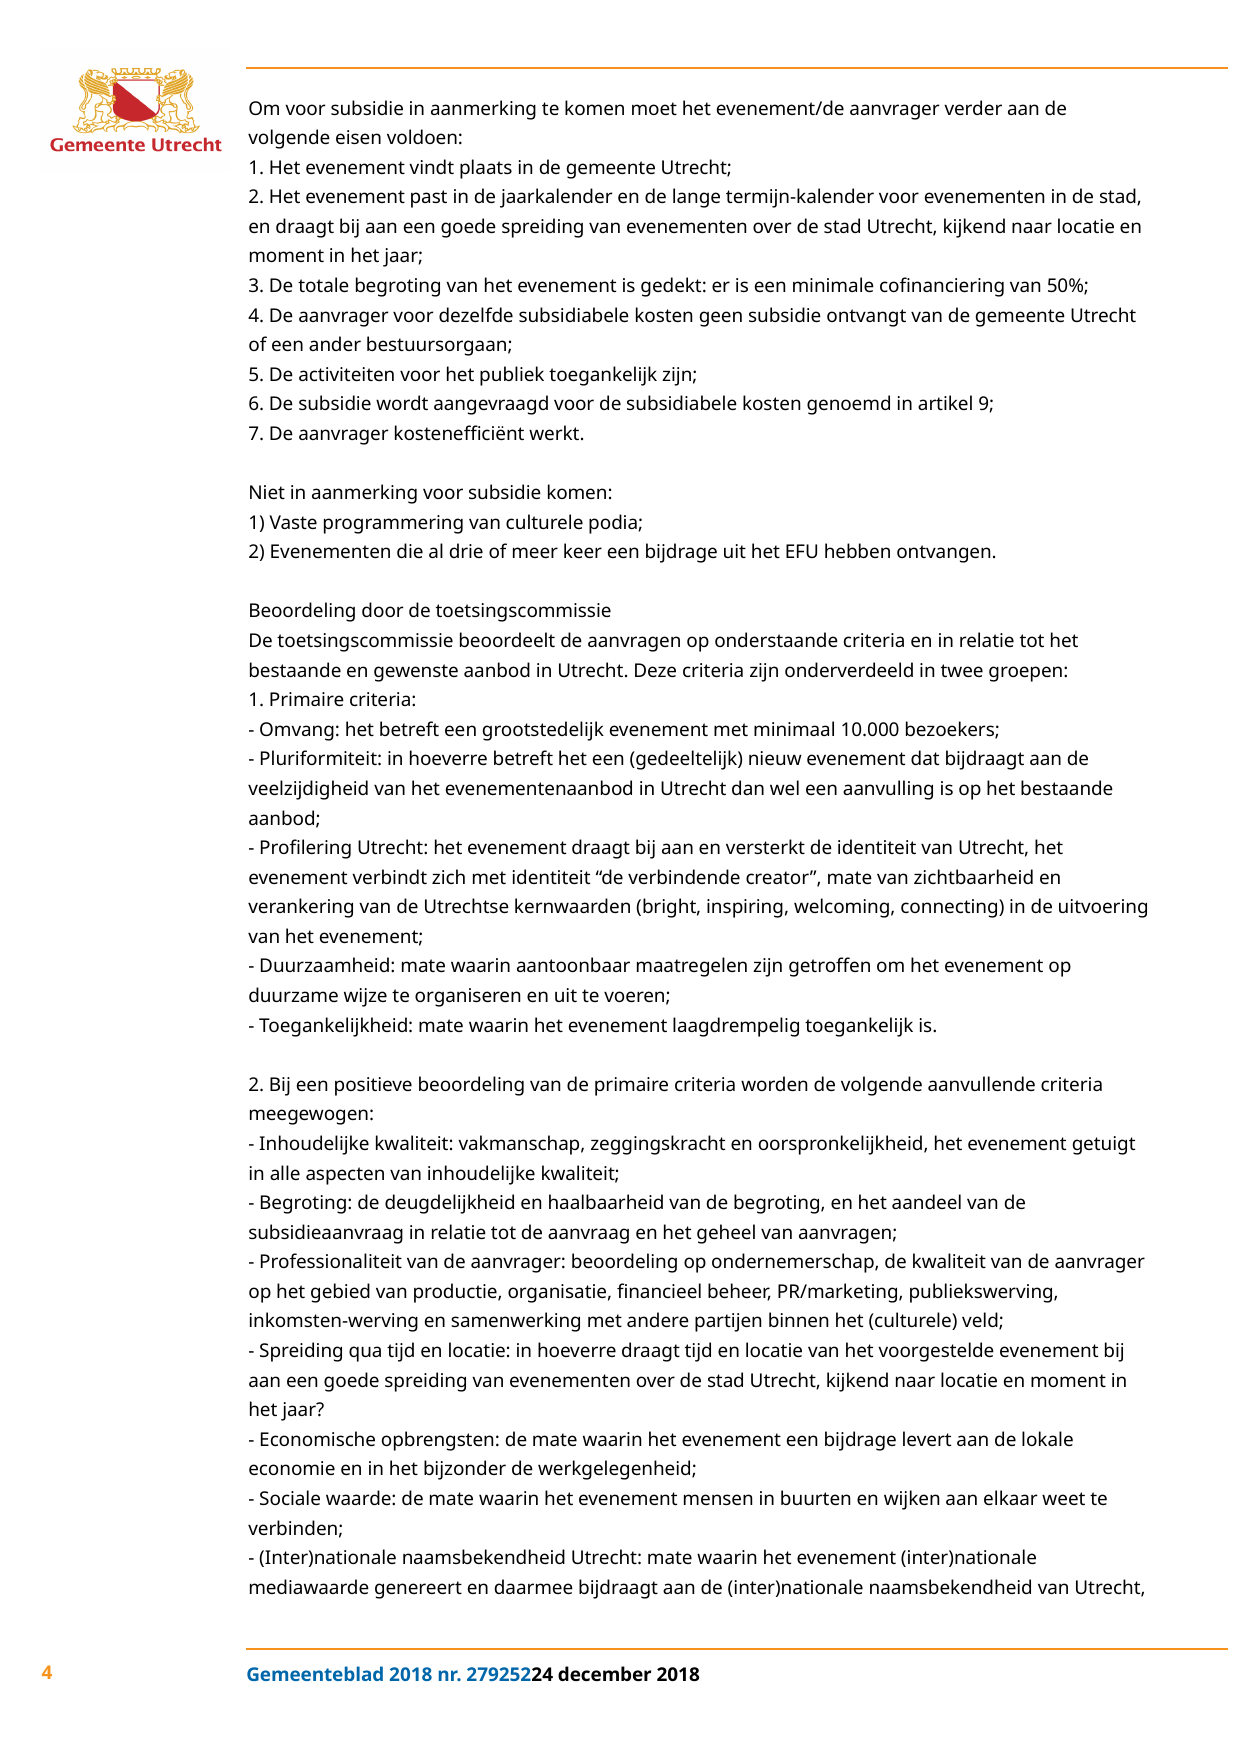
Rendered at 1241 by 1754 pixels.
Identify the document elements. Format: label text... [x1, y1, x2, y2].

text 1. Het evenement vindt plaats in de gemeente Utrecht; [248, 154, 1152, 180]
text - Omvang: het betreft een grootstedelijk evenement met minimaal 10.000 bezoekers; [248, 716, 1152, 742]
text Beoordeling door de toetsingscommissie [248, 598, 1152, 623]
text - Profilering Utrecht: het evenement draagt bij aan en versterkt de identiteit van Utrecht, het evenement verbindt zich met identiteit “de verbindende creator”, mate van zichtbaarheid en verankering van de Utrechtse kernwaarden (bright, inspiring, welcoming, connecting) in de uitvoering van het evenement; [248, 834, 1152, 949]
text - Sociale waarde: de mate waarin het evenement mensen in buurten en wijken aan elkaar weet te verbinden; [248, 1485, 1152, 1541]
text - Inhoudelijke kwaliteit: vakmanschap, zeggingskracht en oorspronkelijkheid, het evenement getuigt in alle aspecten van inhoudelijke kwaliteit; [248, 1130, 1152, 1186]
text - Pluriformiteit: in hoeverre betreft het een (gedeeltelijk) nieuw evenement dat bijdraagt aan de veelzijdigheid van het evenementenaanbod in Utrecht dan wel een aanvulling is op het bestaande aanbod; [248, 746, 1152, 831]
text 4. De aanvrager voor dezelfde subsidiabele kosten geen subsidie ontvangt van de gemeente Utrecht of een ander bestuursorgaan; [248, 302, 1152, 357]
text - Spreiding qua tijd en locatie: in hoeverre draagt tijd en locatie van het voorgestelde evenement bij aan een goede spreiding van evenementen over de stad Utrecht, kijkend naar locatie en moment in het jaar? [248, 1337, 1152, 1422]
text 1. Primaire criteria: [248, 686, 1152, 712]
text - Duurzaamheid: mate waarin aantoonbaar maatregelen zijn getroffen om het evenement op duurzame wijze te organiseren en uit te voeren; [248, 953, 1152, 1008]
picture [41, 47, 231, 172]
text Niet in aanmerking voor subsidie komen: [248, 479, 1152, 505]
text 5. De activiteiten voor het publiek toegankelijk zijn; [248, 361, 1152, 387]
text - Economische opbrengsten: de mate waarin het evenement een bijdrage levert aan de lokale economie en in het bijzonder de werkgelegenheid; [248, 1426, 1152, 1481]
text 2. Bij een positieve beoordeling van de primaire criteria worden de volgende aanvullende criteria meegewogen: [248, 1071, 1152, 1126]
text 1) Vaste programmering van culturele podia; [248, 509, 1152, 535]
text Om voor subsidie in aanmerking te komen moet het evenement/de aanvrager verder aan de volgende eisen voldoen: [248, 95, 1152, 150]
text 2) Evenementen die al drie of meer keer een bijdrage uit het EFU hebben ontvangen. [248, 538, 1152, 564]
text De toetsingscommissie beoordeelt de aanvragen op onderstaande criteria en in relatie tot het bestaande en gewenste aanbod in Utrecht. Deze criteria zijn onderverdeeld in twee groepen: [248, 627, 1152, 683]
text - Professionaliteit van de aanvrager: beoordeling op ondernemerschap, de kwaliteit van de aanvrager op het gebied van productie, organisatie, financieel beheer, PR/marketing, publiekswerving, inkomsten-werving en samenwerking met andere partijen binnen het (culturele) veld; [248, 1248, 1152, 1333]
text 6. De subsidie wordt aangevraagd voor de subsidiabele kosten genoemd in artikel 9; [248, 391, 1152, 416]
text 2. Het evenement past in de jaarkalender en de lange termijn-kalender voor evenementen in de stad, en draagt bij aan een goede spreiding van evenementen over de stad Utrecht, kijkend naar locatie en moment in het jaar; [248, 183, 1152, 268]
text 7. De aanvrager kostenefficiënt werkt. [248, 420, 1152, 446]
text - (Inter)nationale naamsbekendheid Utrecht: mate waarin het evenement (inter)nationale mediawaarde genereert en daarmee bijdraagt aan de (inter)nationale naamsbekendheid van Utrecht, [248, 1544, 1152, 1600]
text 3. De totale begroting van het evenement is gedekt: er is een minimale cofinanciering van 50%; [248, 272, 1152, 298]
text - Toegankelijkheid: mate waarin het evenement laagdrempelig toegankelijk is. [248, 1012, 1152, 1038]
text - Begroting: de deugdelijkheid en haalbaarheid van de begroting, en het aandeel van de subsidieaanvraag in relatie tot de aanvraag en het geheel van aanvragen; [248, 1189, 1152, 1245]
